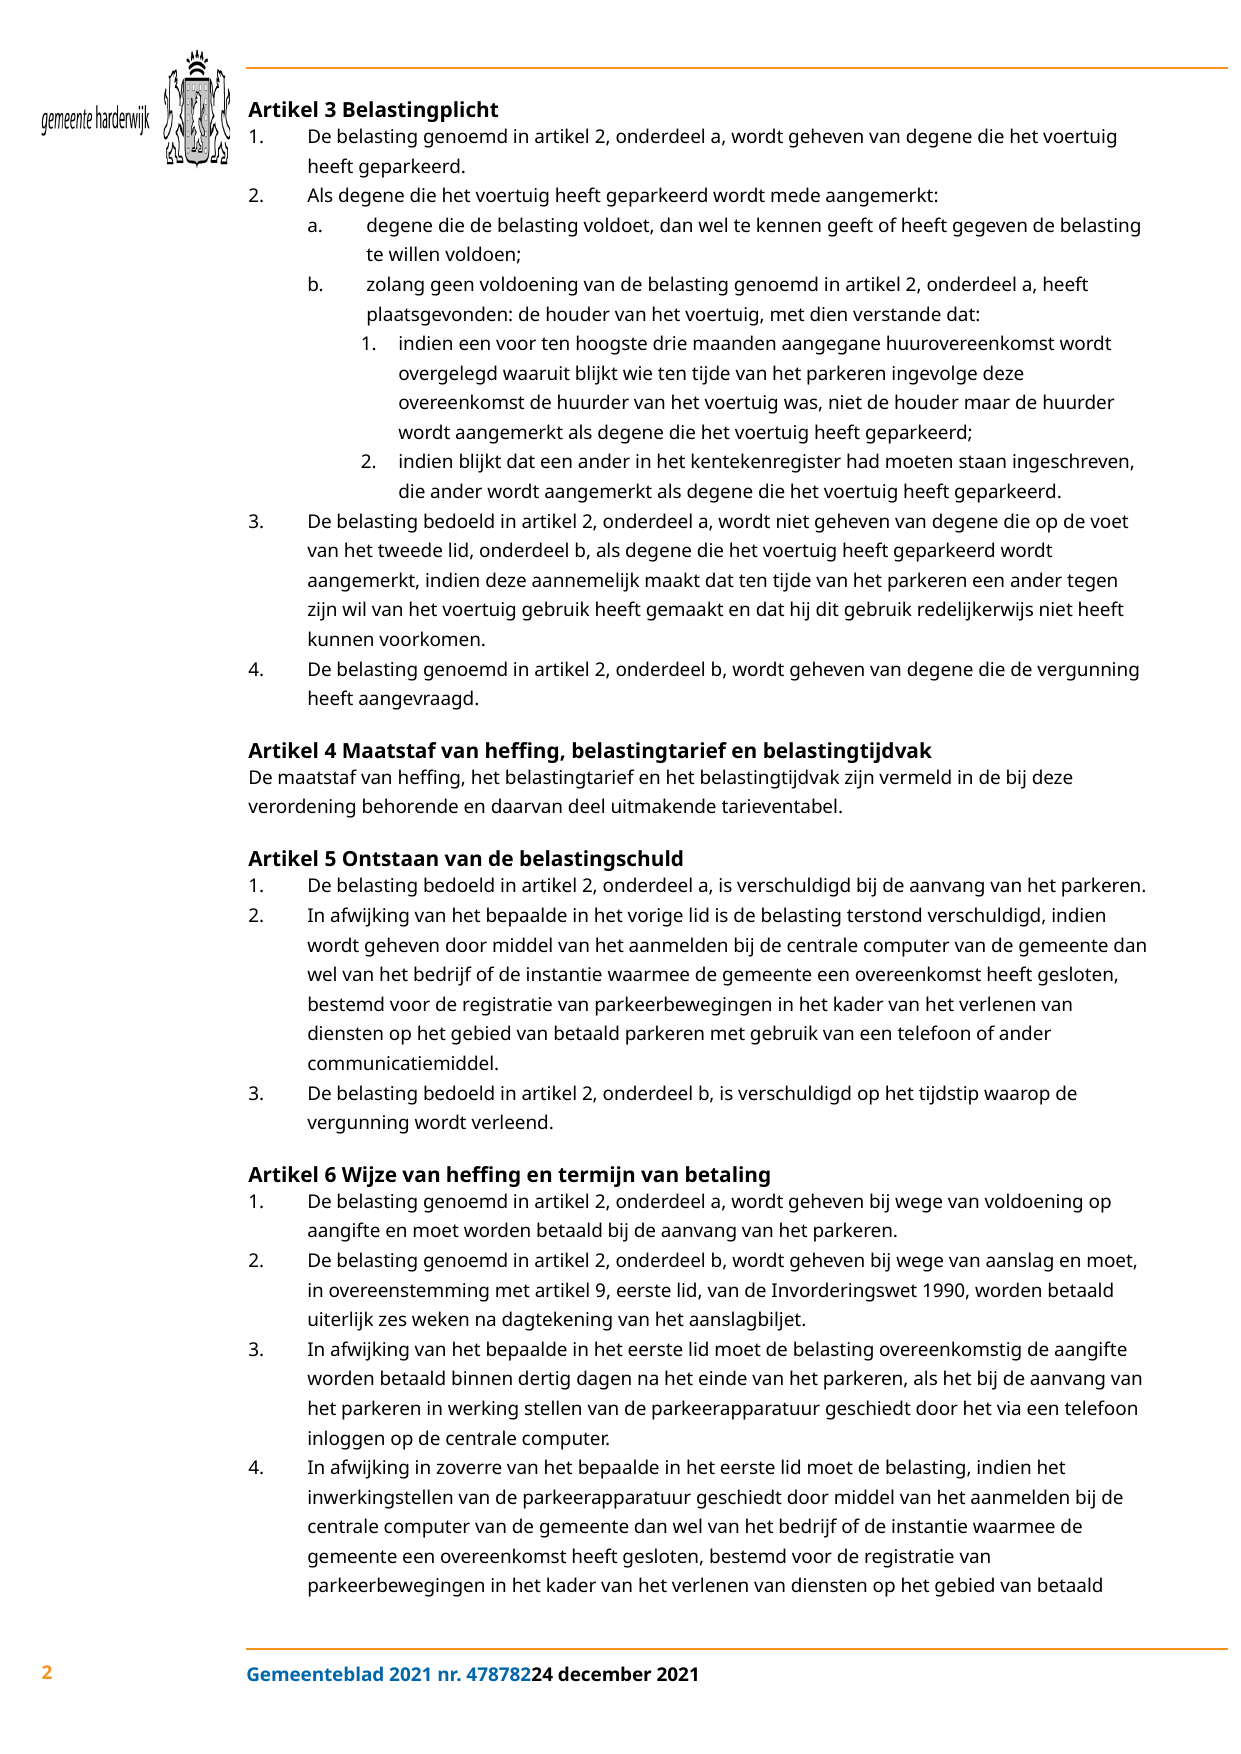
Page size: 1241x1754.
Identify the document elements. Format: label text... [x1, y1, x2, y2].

list degene die de belasting voldoet, dan wel te kennen geeft of heeft gegeven de belasting te willen voldoen; [307, 212, 1152, 267]
list De belasting genoemd in artikel 2, onderdeel a, wordt geheven bij wege van voldoening op aangifte en moet worden betaald bij de aanvang van het parkeren. [248, 1188, 1152, 1243]
list zolang geen voldoening van de belasting genoemd in artikel 2, onderdeel a, heeft plaatsgevonden: de houder van het voertuig, met dien verstande dat: [307, 271, 1152, 326]
list Als degene die het voertuig heeft geparkeerd wordt mede aangemerkt: [248, 182, 1152, 208]
list indien blijkt dat een ander in het kentekenregister had moeten staan ingeschreven, die ander wordt aangemerkt als degene die het voertuig heeft geparkeerd. [361, 449, 1152, 504]
list indien een voor ten hoogste drie maanden aangegane huurovereenkomst wordt overgelegd waaruit blijkt wie ten tijde van het parkeren ingevolge deze overeenkomst de huurder van het voertuig was, niet de houder maar de huurder wordt aangemerkt als degene die het voertuig heeft geparkeerd; [361, 330, 1152, 445]
list De belasting genoemd in artikel 2, onderdeel a, wordt geheven van degene die het voertuig heeft geparkeerd. [248, 123, 1152, 178]
list In afwijking van het bepaalde in het eerste lid moet de belasting overeenkomstig de aangifte worden betaald binnen dertig dagen na het einde van het parkeren, als het bij de aanvang van het parkeren in werking stellen van de parkeerapparatuur geschiedt door het via een telefoon inloggen op de centrale computer. [248, 1336, 1152, 1451]
list In afwijking van het bepaalde in het vorige lid is de belasting terstond verschuldigd, indien wordt geheven door middel van het aanmelden bij de centrale computer van de gemeente dan wel van het bedrijf of de instantie waarmee de gemeente een overeenkomst heeft gesloten, bestemd voor de registratie van parkeerbewegingen in het kader van het verlenen van diensten op het gebied van betaald parkeren met gebruik van een telefoon of ander communicatiemiddel. [248, 902, 1152, 1076]
text Artikel 3 Belastingplicht [248, 95, 1152, 123]
list De belasting genoemd in artikel 2, onderdeel b, wordt geheven van degene die de vergunning heeft aangevraagd. [248, 656, 1152, 711]
text Artikel 6 Wijze van heffing en termijn van betaling [248, 1160, 1152, 1188]
list De belasting bedoeld in artikel 2, onderdeel b, is verschuldigd op het tijdstip waarop de vergunning wordt verleend. [248, 1080, 1152, 1135]
text De maatstaf van heffing, het belastingtarief en het belastingtijdvak zijn vermeld in de bij deze verordening behorende en daarvan deel uitmakende tarieventabel. [248, 764, 1152, 819]
text Artikel 5 Ontstaan van de belastingschuld [248, 844, 1152, 873]
list De belasting bedoeld in artikel 2, onderdeel a, is verschuldigd bij de aanvang van het parkeren. [248, 873, 1152, 898]
picture [41, 47, 231, 172]
list De belasting genoemd in artikel 2, onderdeel b, wordt geheven bij wege van aanslag en moet, in overeenstemming met artikel 9, eerste lid, van de Invorderingswet 1990, worden betaald uiterlijk zes weken na dagtekening van het aanslagbiljet. [248, 1247, 1152, 1332]
text Artikel 4 Maatstaf van heffing, belastingtarief en belastingtijdvak [248, 736, 1152, 764]
list In afwijking in zoverre van het bepaalde in het eerste lid moet de belasting, indien het inwerkingstellen van de parkeerapparatuur geschiedt door middel van het aanmelden bij de centrale computer van de gemeente dan wel van het bedrijf of de instantie waarmee de gemeente een overeenkomst heeft gesloten, bestemd voor de registratie van parkeerbewegingen in het kader van het verlenen van diensten op het gebied van betaald [248, 1454, 1152, 1598]
list De belasting bedoeld in artikel 2, onderdeel a, wordt niet geheven van degene die op de voet van het tweede lid, onderdeel b, als degene die het voertuig heeft geparkeerd wordt aangemerkt, indien deze aannemelijk maakt dat ten tijde van het parkeren een ander tegen zijn wil van het voertuig gebruik heeft gemaakt en dat hij dit gebruik redelijkerwijs niet heeft kunnen voorkomen. [248, 508, 1152, 652]
